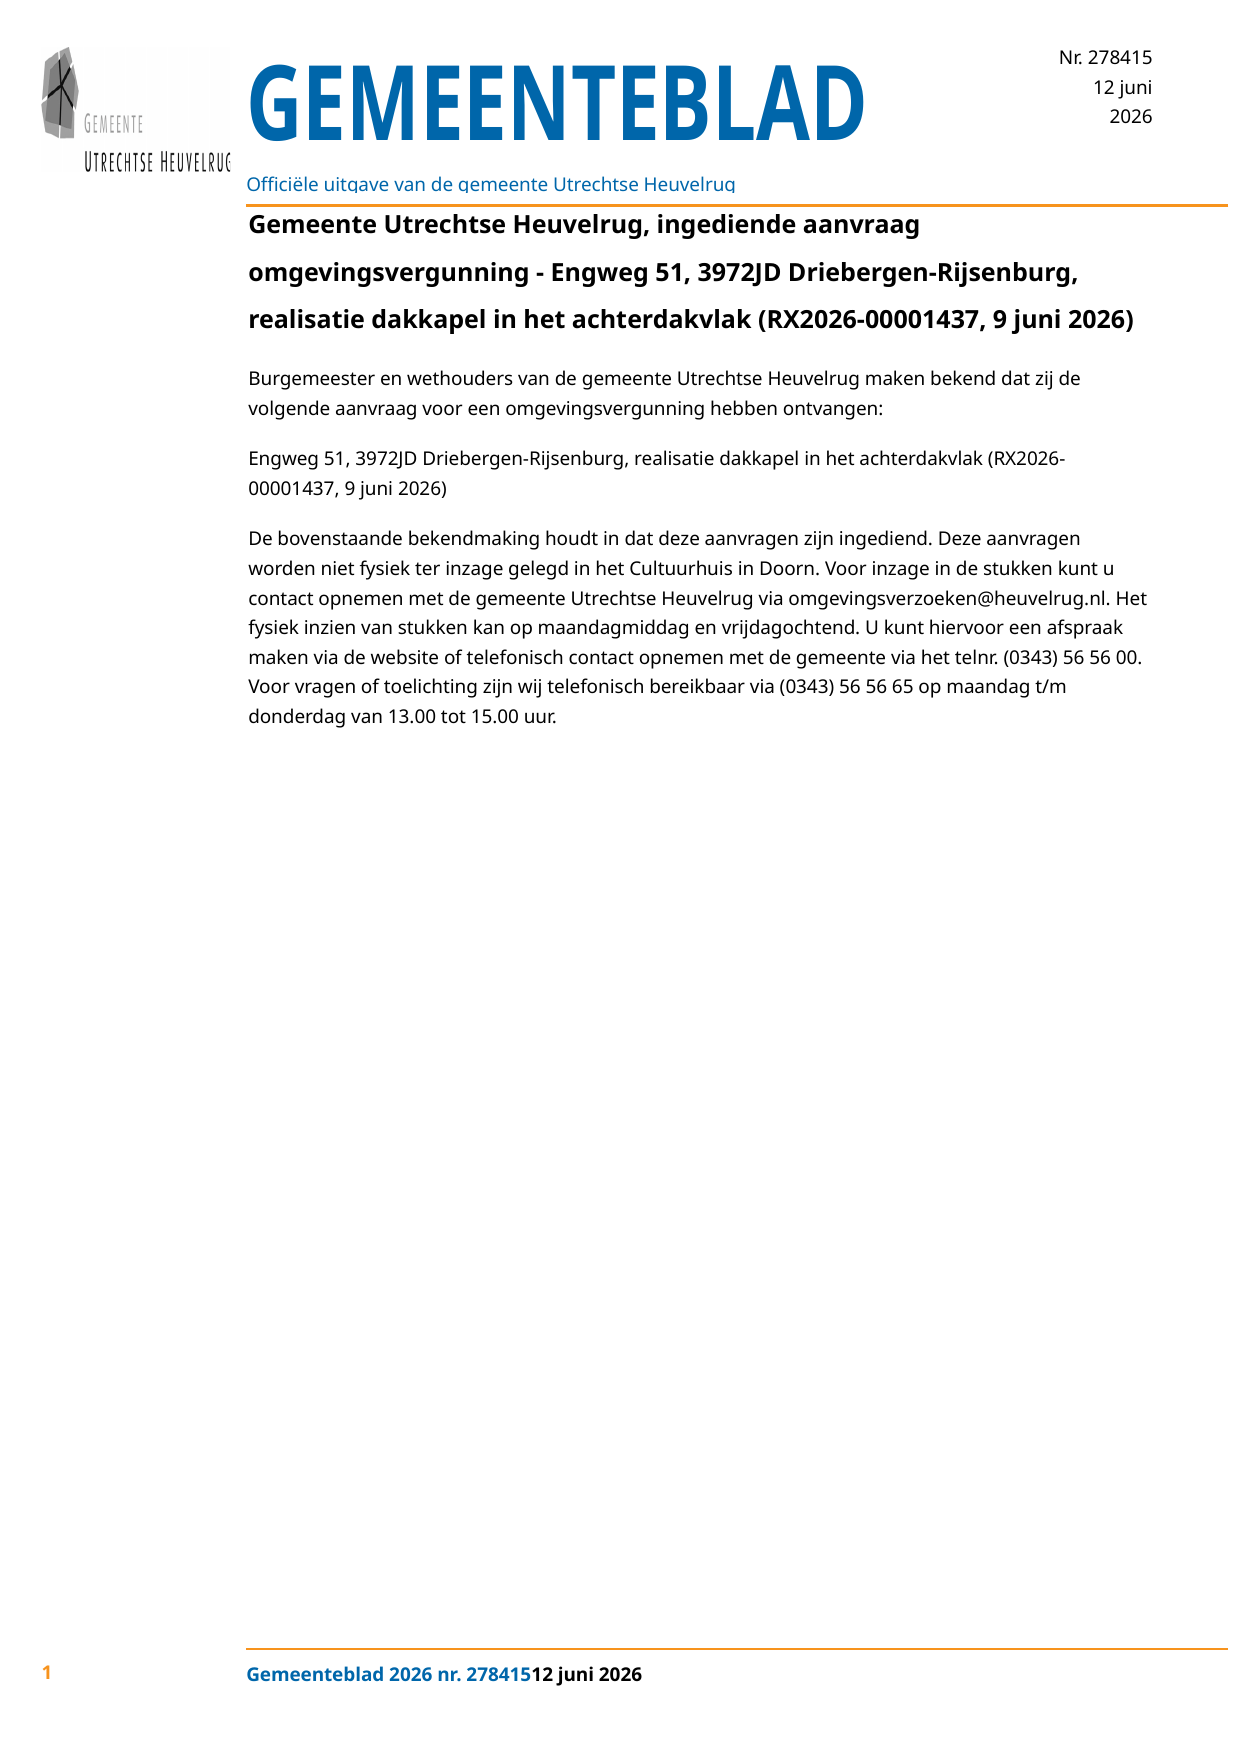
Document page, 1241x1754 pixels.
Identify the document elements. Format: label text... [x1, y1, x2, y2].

picture [41, 47, 231, 172]
text Gemeente Utrechtse Heuvelrug, ingediende aanvraag omgevingsvergunning - Engweg 51, 3972JD Driebergen-Rijsenburg, realisatie dakkapel in het achterdakvlak (RX2026-00001437, 9 juni 2026) [248, 207, 1152, 336]
text Engweg 51, 3972JD Driebergen-Rijsenburg, realisatie dakkapel in het achterdakvlak (RX2026-00001437, 9 juni 2026) [248, 446, 1152, 501]
text Burgemeester en wethouders van de gemeente Utrechtse Heuvelrug maken bekend dat zij de volgende aanvraag voor een omgevingsvergunning hebben ontvangen: [248, 366, 1152, 421]
text De bovenstaande bekendmaking houdt in dat deze aanvragen zijn ingediend. Deze aanvragen worden niet fysiek ter inzage gelegd in het Cultuurhuis in Doorn. Voor inzage in de stukken kunt u contact opnemen met de gemeente Utrechtse Heuvelrug via omgevingsverzoeken@heuvelrug.nl. Het fysiek inzien van stukken kan op maandagmiddag en vrijdagochtend. U kunt hiervoor een afspraak maken via de website of telefonisch contact opnemen met de gemeente via het telnr. (0343) 56 56 00. Voor vragen of toelichting zijn wij telefonisch bereikbaar via (0343) 56 56 65 op maandag t/m donderdag van 13.00 tot 15.00 uur. [248, 526, 1152, 729]
